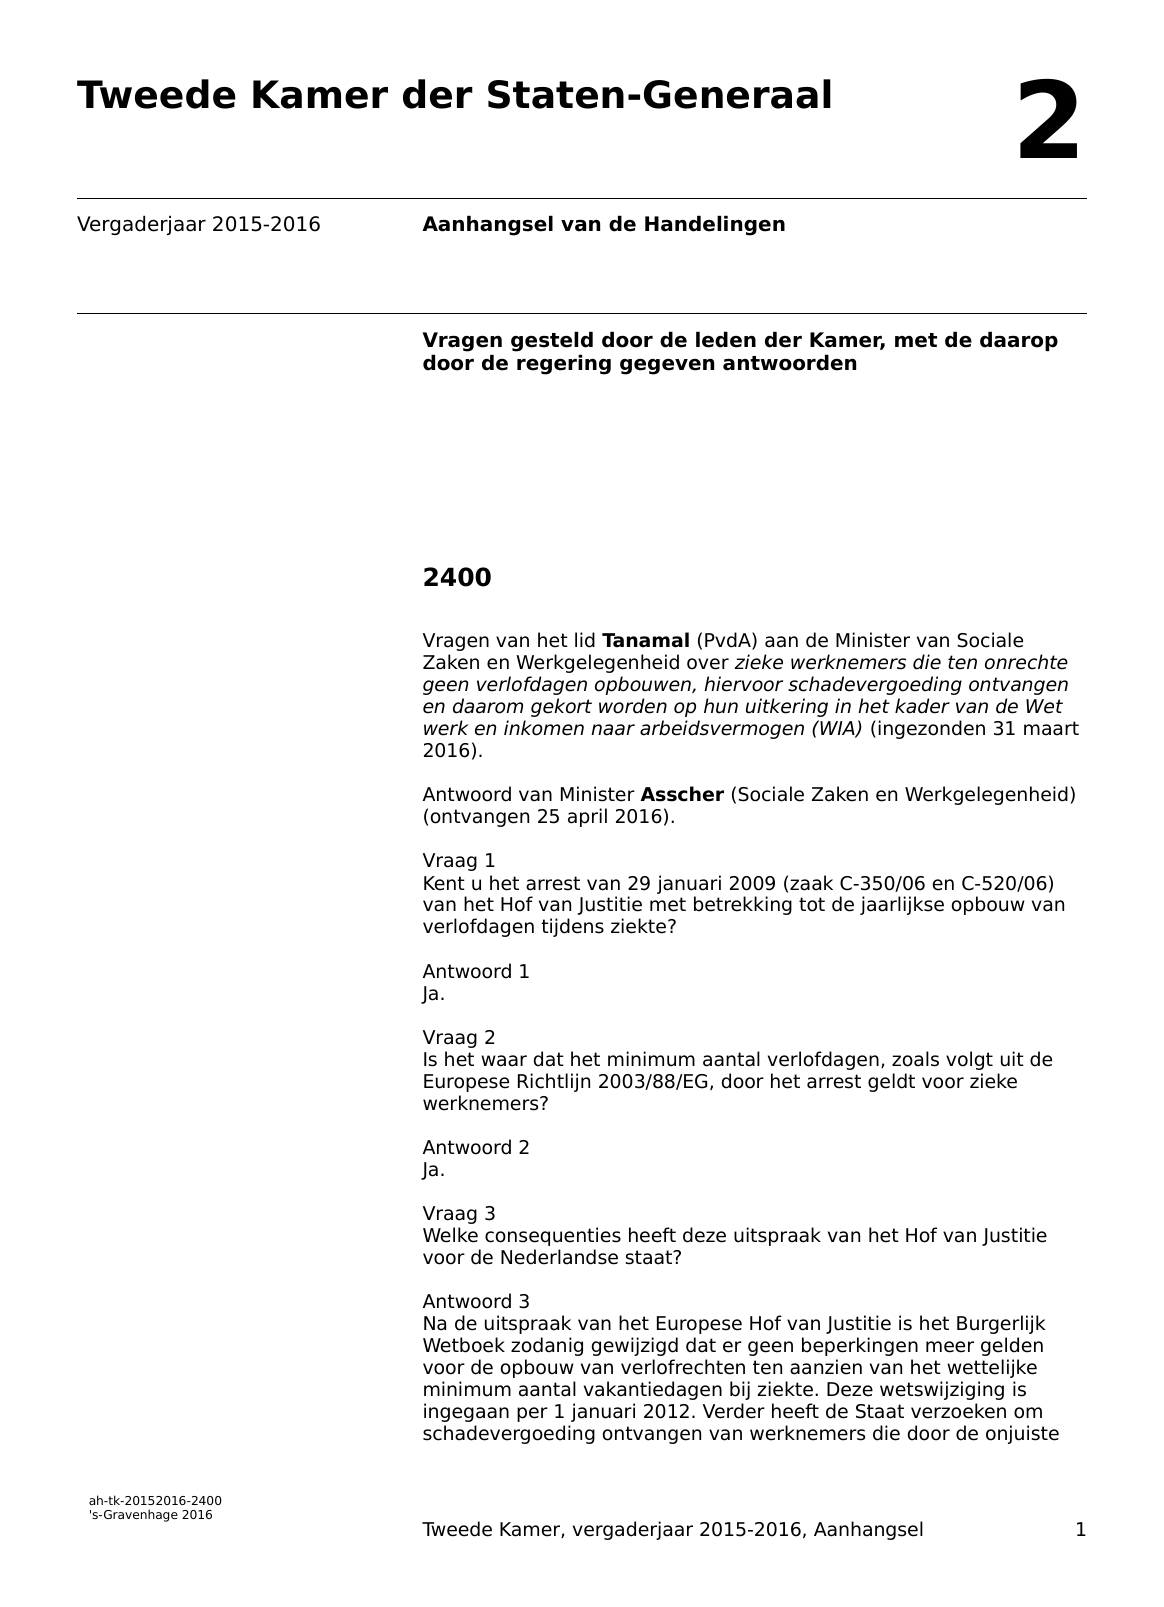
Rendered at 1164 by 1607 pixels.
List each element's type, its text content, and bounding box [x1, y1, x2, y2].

text Antwoord 3 [422, 1291, 1087, 1313]
text Na de uitspraak van het Europese Hof van Justitie is het Burgerlijk Wetboek zodanig gewijzigd dat er geen beperkingen meer gelden voor de opbouw van verlofrechten ten aanzien van het wettelijke minimum aantal vakantiedagen bij ziekte. Deze wetswijziging is ingegaan per 1 januari 2012. Verder heeft de Staat verzoeken om schadevergoeding ontvangen van werknemers die door de onjuiste [422, 1313, 1087, 1445]
text Vraag 3 [422, 1203, 1087, 1225]
text ah-tk-20152016-2400 [88, 1494, 323, 1508]
text Antwoord 1 [422, 961, 1087, 982]
text Vraag 2 [422, 1027, 1087, 1049]
text Kent u het arrest van 29 januari 2009 (zaak C-350/06 en C-520/06) van het Hof van Justitie met betrekking tot de jaarlijkse opbouw van verlofdagen tijdens ziekte? [422, 872, 1087, 938]
table_cell Vragen gesteld door de leden der Kamer, met de daarop door de regering gegeven antwoorden [422, 314, 1087, 375]
text Antwoord 2 [422, 1137, 1087, 1159]
text Vragen van het lid Tanamal (PvdA) aan de Minister van Sociale Zaken en Werkgelegenheid over zieke werknemers die ten onrechte geen verlofdagen opbouwen, hiervoor schadevergoeding ontvangen en daarom gekort worden op hun uitkering in het kader van de Wet werk en inkomen naar arbeidsvermogen (WIA) (ingezonden 31 maart 2016). [422, 630, 1087, 762]
table_cell Aanhangsel van de Handelingen [422, 199, 1087, 313]
text Ja. [422, 1159, 1087, 1181]
table_header 2 [886, 59, 1087, 198]
text Ja. [422, 982, 1087, 1004]
text 's-Gravenhage 2016 [88, 1508, 323, 1522]
text Vraag 1 [422, 850, 1087, 872]
text Antwoord van Minister Asscher (Sociale Zaken en Werkgelegenheid) (ontvangen 25 april 2016). [422, 784, 1087, 828]
table_header Tweede Kamer der Staten-Generaal [77, 59, 886, 198]
text 2400 [422, 563, 1087, 592]
table_cell [77, 314, 422, 375]
table_cell Vergaderjaar 2015-2016 [77, 199, 422, 313]
text Welke consequenties heeft deze uitspraak van het Hof van Justitie voor de Nederlandse staat? [422, 1225, 1087, 1269]
text Is het waar dat het minimum aantal verlofdagen, zoals volgt uit de Europese Richtlijn 2003/88/EG, door het arrest geldt voor zieke werknemers? [422, 1049, 1087, 1114]
